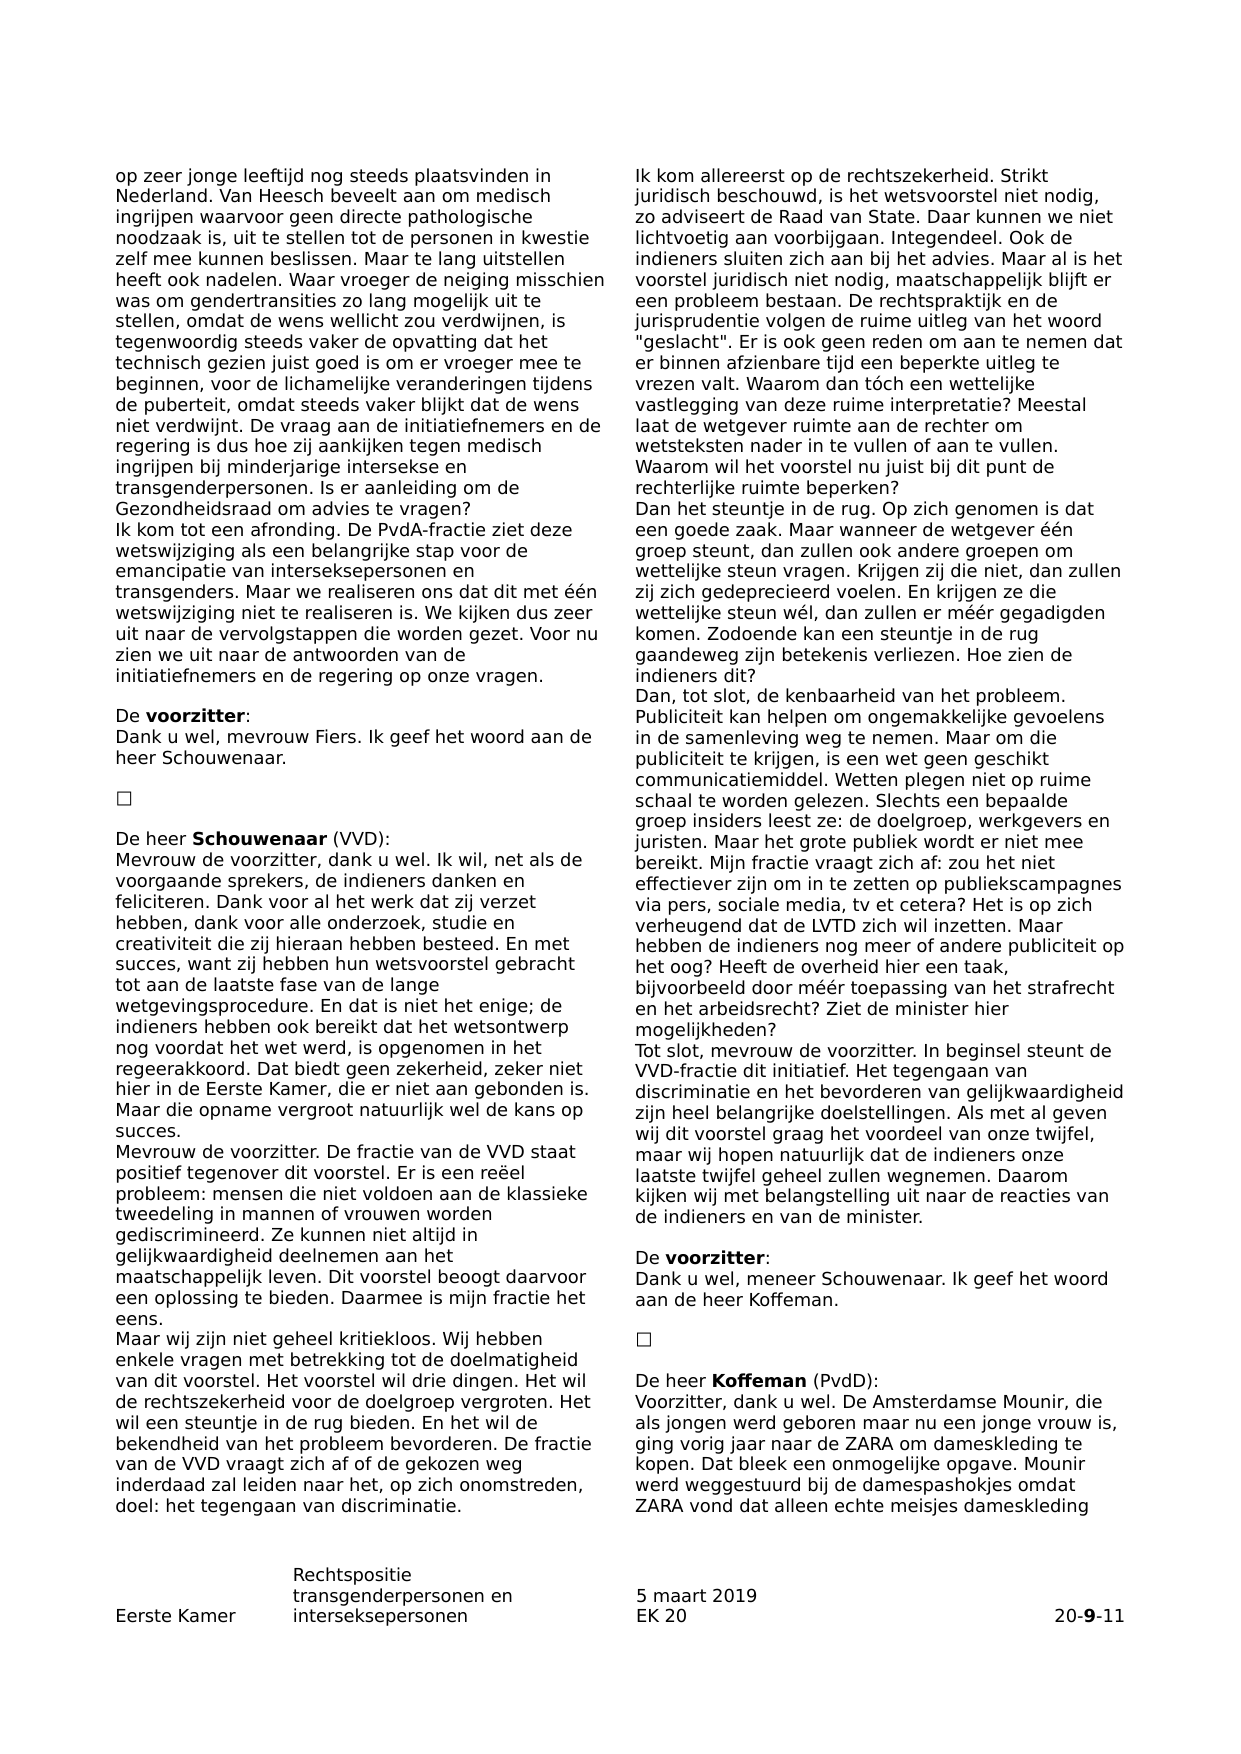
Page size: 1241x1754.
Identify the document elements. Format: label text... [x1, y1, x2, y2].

text Dank u wel, meneer Schouwenaar. Ik geef het woord aan de heer Koffeman. [635, 1268, 1125, 1310]
text Dank u wel, mevrouw Fiers. Ik geef het woord aan de heer Schouwenaar. [115, 727, 605, 768]
text De heer Schouwenaar (VVD): [115, 829, 605, 850]
text Maar wij zijn niet geheel kritiekloos. Wij hebben enkele vragen met betrekking tot de doelmatigheid van dit voorstel. Het voorstel wil drie dingen. Het wil de rechtszekerheid voor de doelgroep vergroten. Het wil een steuntje in de rug bieden. En het wil de bekendheid van het probleem bevorderen. De fractie van de VVD vraagt zich af of de gekozen weg inderdaad zal leiden naar het, op zich onomstreden, doel: het tegengaan van discriminatie. [115, 1329, 605, 1517]
text ⬜ [115, 788, 605, 809]
text Tot slot, mevrouw de voorzitter. In beginsel steunt de VVD-fractie dit initiatief. Het tegengaan van discriminatie en het bevorderen van gelijkwaardigheid zijn heel belangrijke doelstellingen. Als met al geven wij dit voorstel graag het voordeel van onze twijfel, maar wij hopen natuurlijk dat de indieners onze laatste twijfel geheel zullen wegnemen. Daarom kijken wij met belangstelling uit naar de reacties van de indieners en van de minister. [635, 1040, 1125, 1228]
text ⬜ [635, 1330, 1125, 1351]
text Dan, tot slot, de kenbaarheid van het probleem. Publiciteit kan helpen om ongemakkelijke gevoelens in de samenleving weg te nemen. Maar om die publiciteit te krijgen, is een wet geen geschikt communicatiemiddel. Wetten plegen niet op ruime schaal te worden gelezen. Slechts een bepaalde groep insiders leest ze: de doelgroep, werkgevers en juristen. Maar het grote publiek wordt er niet mee bereikt. Mijn fractie vraagt zich af: zou het niet effectiever zijn om in te zetten op publiekscampagnes via pers, sociale media, tv et cetera? Het is op zich verheugend dat de LVTD zich wil inzetten. Maar hebben de indieners nog meer of andere publiciteit op het oog? Heeft de overheid hier een taak, bijvoorbeeld door méér toepassing van het strafrecht en het arbeidsrecht? Ziet de minister hier mogelijkheden? [635, 686, 1125, 1040]
text De voorzitter: [115, 706, 605, 727]
text De voorzitter: [635, 1248, 1125, 1268]
text De heer Koffeman (PvdD): [635, 1371, 1125, 1392]
text Mevrouw de voorzitter. De fractie van de VVD staat positief tegenover dit voorstel. Er is een reëel probleem: mensen die niet voldoen aan de klassieke tweedeling in mannen of vrouwen worden gediscrimineerd. Ze kunnen niet altijd in gelijkwaardigheid deelnemen aan het maatschappelijk leven. Dit voorstel beoogt daarvoor een oplossing te bieden. Daarmee is mijn fractie het eens. [115, 1142, 605, 1329]
text Mevrouw de voorzitter, dank u wel. Ik wil, net als de voorgaande sprekers, de indieners danken en feliciteren. Dank voor al het werk dat zij verzet hebben, dank voor alle onderzoek, studie en creativiteit die zij hieraan hebben besteed. En met succes, want zij hebben hun wetsvoorstel gebracht tot aan de laatste fase van de lange wetgevingsprocedure. En dat is niet het enige; de indieners hebben ook bereikt dat het wetsontwerp nog voordat het wet werd, is opgenomen in het regeerakkoord. Dat biedt geen zekerheid, zeker niet hier in de Eerste Kamer, die er niet aan gebonden is. Maar die opname vergroot natuurlijk wel de kans op succes. [115, 850, 605, 1142]
text Voorzitter, dank u wel. De Amsterdamse Mounir, die als jongen werd geboren maar nu een jonge vrouw is, ging vorig jaar naar de ZARA om dameskleding te kopen. Dat bleek een onmogelijke opgave. Mounir werd weggestuurd bij de damespashokjes omdat ZARA vond dat alleen echte meisjes dameskleding [635, 1392, 1125, 1517]
text op zeer jonge leeftijd nog steeds plaatsvinden in Nederland. Van Heesch beveelt aan om medisch ingrijpen waarvoor geen directe pathologische noodzaak is, uit te stellen tot de personen in kwestie zelf mee kunnen beslissen. Maar te lang uitstellen heeft ook nadelen. Waar vroeger de neiging misschien was om gendertransities zo lang mogelijk uit te stellen, omdat de wens wellicht zou verdwijnen, is tegenwoordig steeds vaker de opvatting dat het technisch gezien juist goed is om er vroeger mee te beginnen, voor de lichamelijke veranderingen tijdens de puberteit, omdat steeds vaker blijkt dat de wens niet verdwijnt. De vraag aan de initiatiefnemers en de regering is dus hoe zij aankijken tegen medisch ingrijpen bij minderjarige intersekse en transgenderpersonen. Is er aanleiding om de Gezondheidsraad om advies te vragen? [115, 165, 605, 519]
text Ik kom tot een afronding. De PvdA-fractie ziet deze wetswijziging als een belangrijke stap voor de emancipatie van interseksepersonen en transgenders. Maar we realiseren ons dat dit met één wetswijziging niet te realiseren is. We kijken dus zeer uit naar de vervolgstappen die worden gezet. Voor nu zien we uit naar de antwoorden van de initiatiefnemers en de regering op onze vragen. [115, 519, 605, 686]
text Dan het steuntje in de rug. Op zich genomen is dat een goede zaak. Maar wanneer de wetgever één groep steunt, dan zullen ook andere groepen om wettelijke steun vragen. Krijgen zij die niet, dan zullen zij zich gedeprecieerd voelen. En krijgen ze die wettelijke steun wél, dan zullen er méér gegadigden komen. Zodoende kan een steuntje in de rug gaandeweg zijn betekenis verliezen. Hoe zien de indieners dit? [635, 499, 1125, 686]
text Ik kom allereerst op de rechtszekerheid. Strikt juridisch beschouwd, is het wetsvoorstel niet nodig, zo adviseert de Raad van State. Daar kunnen we niet lichtvoetig aan voorbijgaan. Integendeel. Ook de indieners sluiten zich aan bij het advies. Maar al is het voorstel juridisch niet nodig, maatschappelijk blijft er een probleem bestaan. De rechtspraktijk en de jurisprudentie volgen de ruime uitleg van het woord "geslacht". Er is ook geen reden om aan te nemen dat er binnen afzienbare tijd een beperkte uitleg te vrezen valt. Waarom dan tóch een wettelijke vastlegging van deze ruime interpretatie? Meestal laat de wetgever ruimte aan de rechter om wetsteksten nader in te vullen of aan te vullen. Waarom wil het voorstel nu juist bij dit punt de rechterlijke ruimte beperken? [635, 165, 1125, 499]
